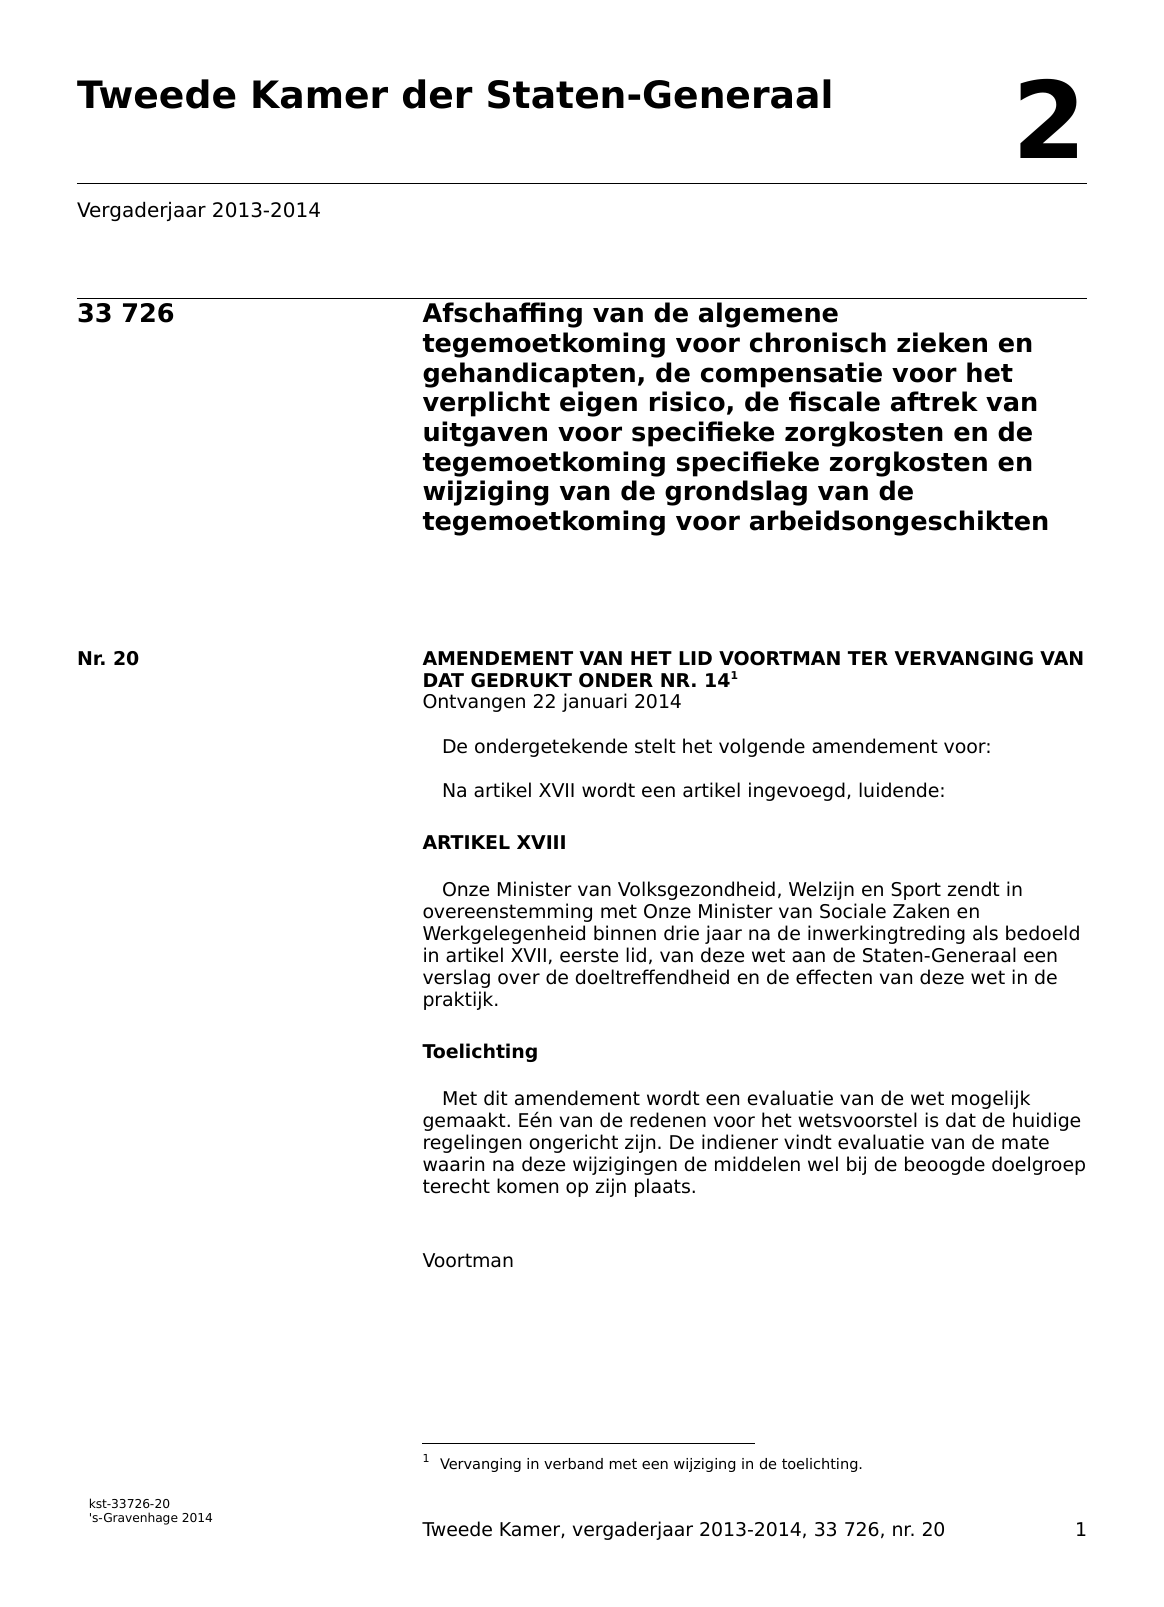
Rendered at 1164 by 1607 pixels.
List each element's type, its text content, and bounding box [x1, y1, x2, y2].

text De ondergetekende stelt het volgende amendement voor: [422, 736, 1087, 758]
table_header 2 [886, 59, 1087, 183]
text kst-33726-20 [88, 1497, 323, 1511]
text Onze Minister van Volksgezondheid, Welzijn en Sport zendt in overeenstemming met Onze Minister van Sociale Zaken en Werkgelegenheid binnen drie jaar na de inwerkingtreding als bedoeld in artikel XVII, eerste lid, van deze wet aan de Staten-Generaal een verslag over de doeltreffendheid en de effecten van deze wet in de praktijk. [422, 879, 1087, 1011]
subtitle Toelichting [422, 1041, 1087, 1063]
text Na artikel XVII wordt een artikel ingevoegd, luidende: [422, 780, 1087, 802]
subtitle 33 726 Afschaffing van de algemene tegemoetkoming voor chronisch zieken en gehandicapten, de compensatie voor het verplicht eigen risico, de fiscale aftrek van uitgaven voor specifieke zorgkosten en de tegemoetkoming specifieke zorgkosten en wijziging van de grondslag van de tegemoetkoming voor arbeidsongeschikten [77, 299, 1087, 536]
text Ontvangen 22 januari 2014 [422, 691, 1087, 713]
table_header Tweede Kamer der Staten-Generaal [77, 59, 886, 183]
text 's-Gravenhage 2014 [88, 1511, 323, 1525]
text Vervanging in verband met een wijziging in de toelichting. [422, 1452, 1087, 1474]
text Met dit amendement wordt een evaluatie van de wet mogelijk gemaakt. Eén van de redenen voor het wetsvoorstel is dat de huidige regelingen ongericht zijn. De indiener vindt evaluatie van de mate waarin na deze wijzigingen de middelen wel bij de beoogde doelgroep terecht komen op zijn plaats. [422, 1088, 1087, 1197]
text Voortman [422, 1227, 1087, 1271]
subtitle ARTIKEL XVIII [422, 832, 1087, 854]
table_cell Vergaderjaar 2013-2014 [77, 184, 1087, 298]
subtitle Nr. 20 AMENDEMENT VAN HET LID VOORTMAN TER VERVANGING VAN DAT GEDRUKT ONDER NR. 14 [77, 647, 1087, 691]
